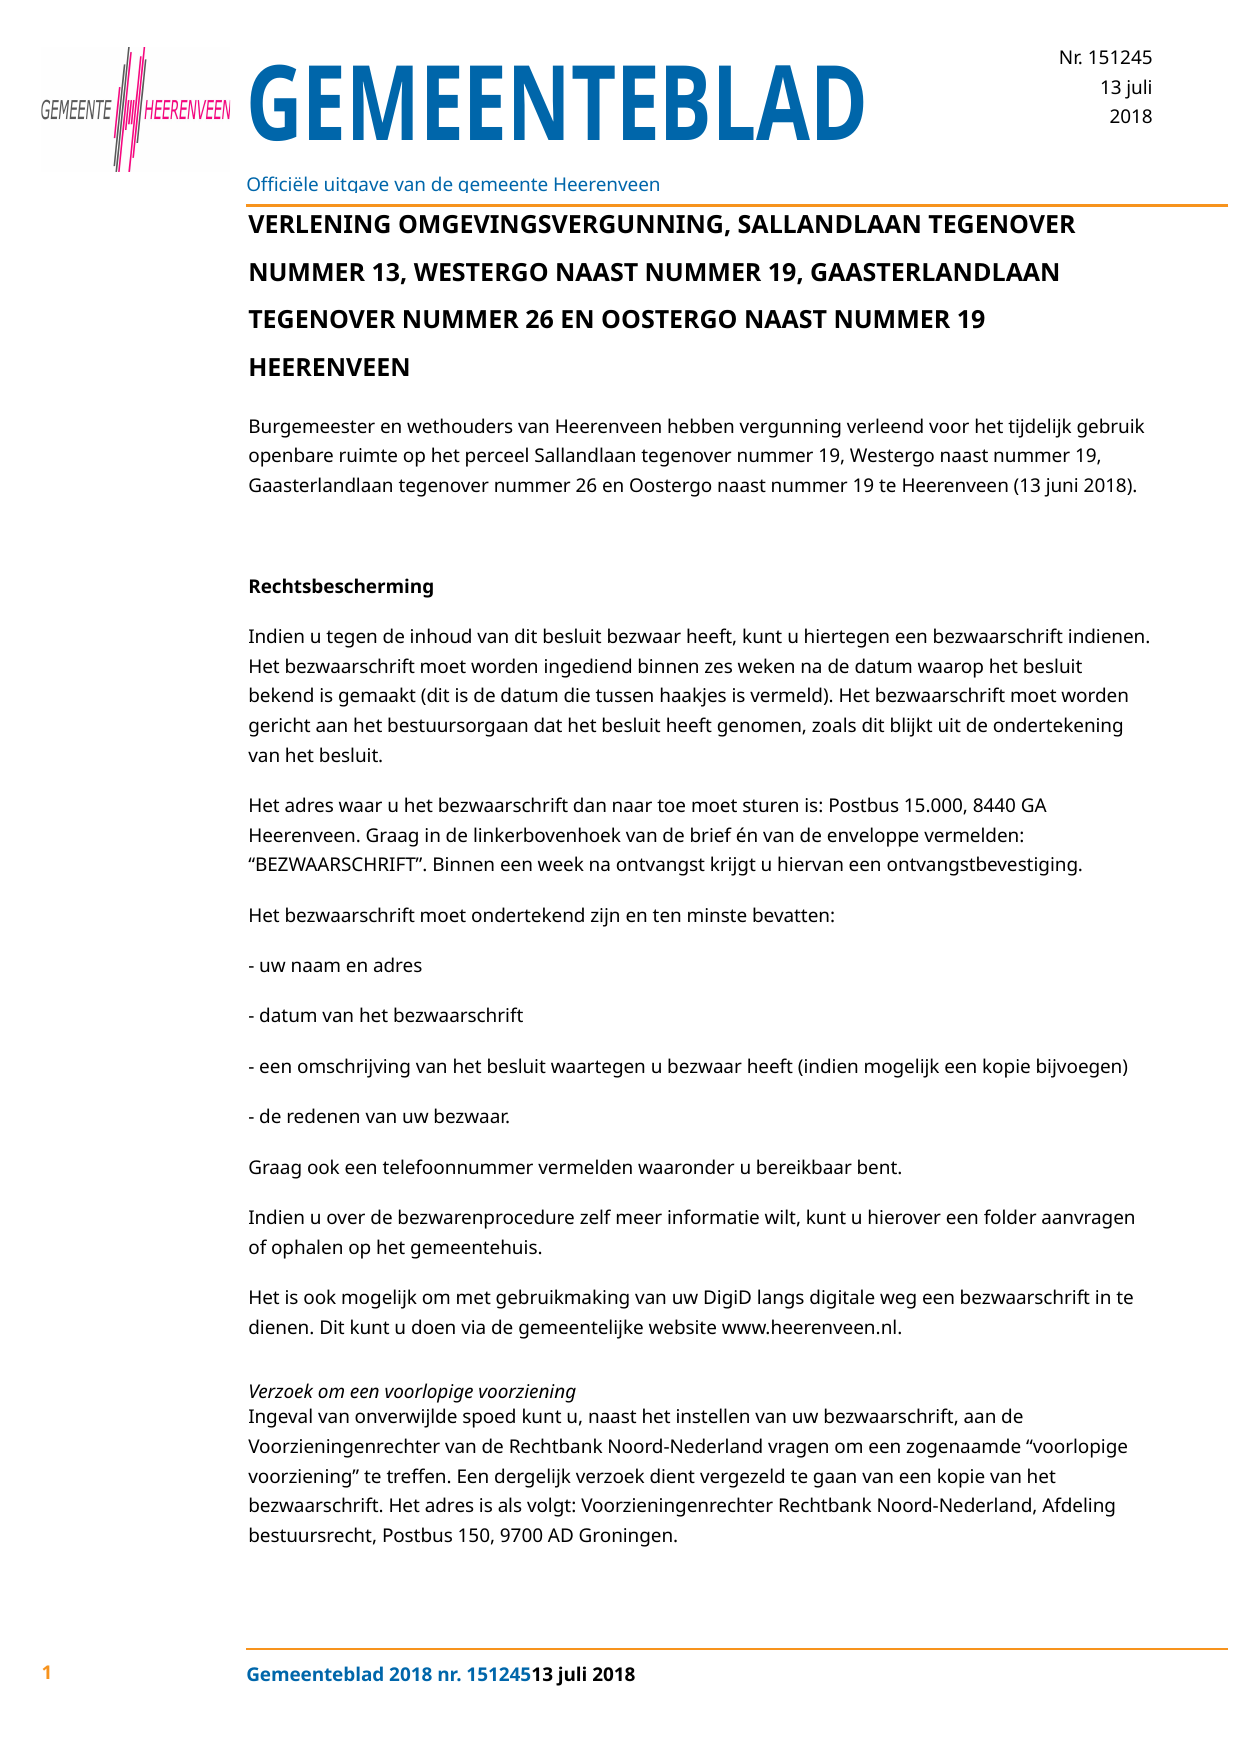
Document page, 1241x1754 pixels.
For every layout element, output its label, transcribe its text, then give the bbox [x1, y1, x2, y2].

text - een omschrijving van het besluit waartegen u bezwaar heeft (indien mogelijk een kopie bijvoegen) [248, 1053, 1152, 1079]
text Verzoek om een voorlopige voorziening [248, 1378, 1152, 1404]
text Rechtsbescherming [248, 573, 1152, 599]
text Indien u over de bezwarenprocedure zelf meer informatie wilt, kunt u hierover een folder aanvragen of ophalen op het gemeentehuis. [248, 1204, 1152, 1260]
text - de redenen van uw bezwaar. [248, 1103, 1152, 1129]
text Burgemeester en wethouders van Heerenveen hebben vergunning verleend voor het tijdelijk gebruik openbare ruimte op het perceel Sallandlaan tegenover nummer 19, Westergo naast nummer 19, Gaasterlandlaan tegenover nummer 26 en Oostergo naast nummer 19 te Heerenveen (13 juni 2018). [248, 413, 1152, 498]
text Het is ook mogelijk om met gebruikmaking van uw DigiD langs digitale weg een bezwaarschrift in te dienen. Dit kunt u doen via de gemeentelijke website www.heerenveen.nl. [248, 1284, 1152, 1340]
text Het adres waar u het bezwaarschrift dan naar toe moet sturen is: Postbus 15.000, 8440 GA Heerenveen. Graag in de linkerbovenhoek van de brief én van de enveloppe vermelden: “BEZWAARSCHRIFT”. Binnen een week na ontvangst krijgt u hiervan een ontvangstbevestiging. [248, 792, 1152, 877]
text - uw naam en adres [248, 952, 1152, 978]
text Ingeval van onverwijlde spoed kunt u, naast het instellen van uw bezwaarschrift, aan de Voorzieningenrechter van de Rechtbank Noord-Nederland vragen om een zogenaamde “voorlopige voorziening” te treffen. Een dergelijk verzoek dient vergezeld te gaan van een kopie van het bezwaarschrift. Het adres is als volgt: Voorzieningenrechter Rechtbank Noord-Nederland, Afdeling bestuursrecht, Postbus 150, 9700 AD Groningen. [248, 1404, 1152, 1548]
text VERLENING OMGEVINGSVERGUNNING, SALLANDLAAN TEGENOVER NUMMER 13, WESTERGO NAAST NUMMER 19, GAASTERLANDLAAN TEGENOVER NUMMER 26 EN OOSTERGO NAAST NUMMER 19 HEERENVEEN [248, 207, 1152, 384]
text Indien u tegen de inhoud van dit besluit bezwaar heeft, kunt u hiertegen een bezwaarschrift indienen. Het bezwaarschrift moet worden ingediend binnen zes weken na de datum waarop het besluit bekend is gemaakt (dit is de datum die tussen haakjes is vermeld). Het bezwaarschrift moet worden gericht aan het bestuursorgaan dat het besluit heeft genomen, zoals dit blijkt uit de ondertekening van het besluit. [248, 623, 1152, 768]
picture [41, 47, 231, 172]
text Het bezwaarschrift moet ondertekend zijn en ten minste bevatten: [248, 902, 1152, 928]
text - datum van het bezwaarschrift [248, 1003, 1152, 1028]
text Graag ook een telefoonnummer vermelden waaronder u bereikbaar bent. [248, 1154, 1152, 1180]
